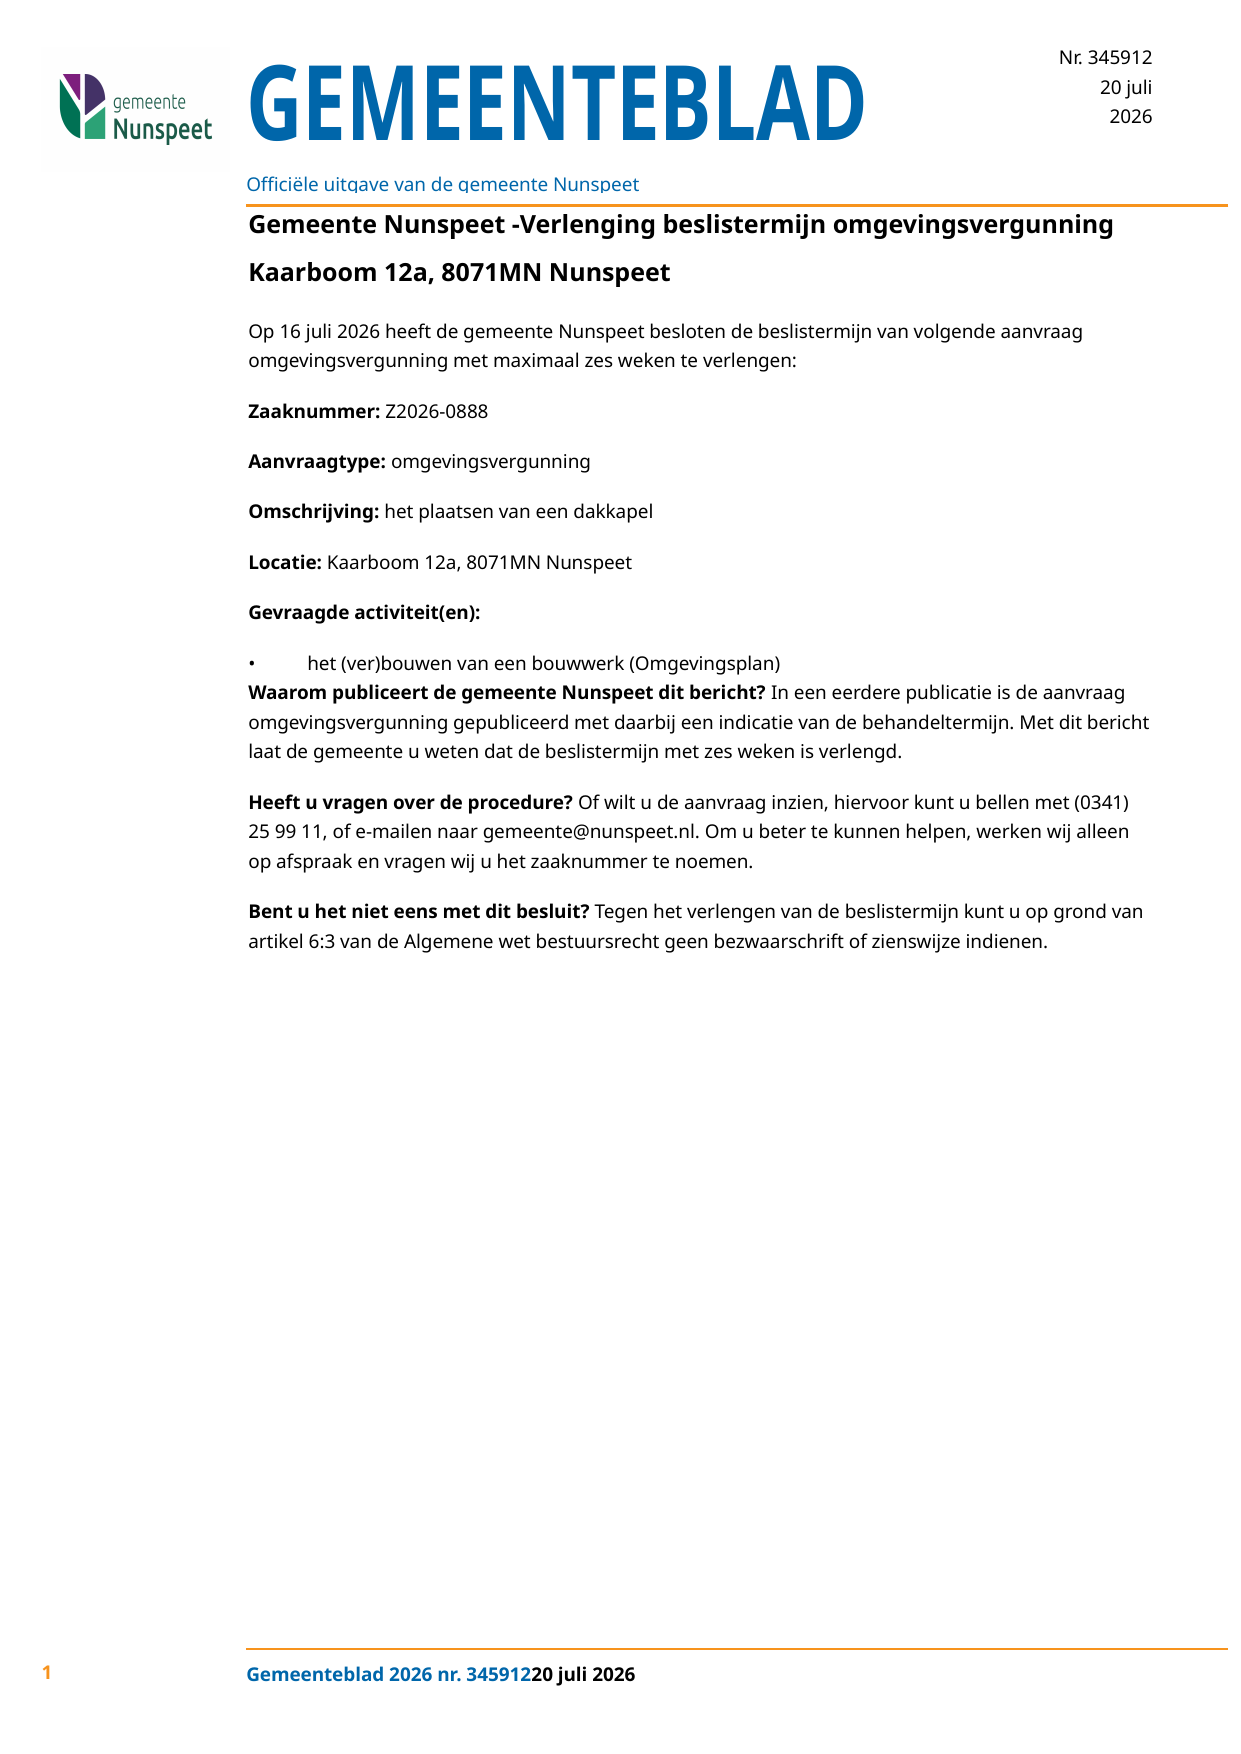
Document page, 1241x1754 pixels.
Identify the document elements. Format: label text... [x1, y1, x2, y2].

text Bent u het niet eens met dit besluit? Tegen het verlengen van de beslistermijn kunt u op grond van artikel 6:3 van de Algemene wet bestuursrecht geen bezwaarschrift of zienswijze indienen. [248, 899, 1152, 954]
picture [41, 47, 231, 172]
text Waarom publiceert de gemeente Nunspeet dit bericht? In een eerdere publicatie is de aanvraag omgevingsvergunning gepubliceerd met daarbij een indicatie van de behandeltermijn. Met dit bericht laat de gemeente u weten dat de beslistermijn met zes weken is verlengd. [248, 679, 1152, 764]
text Omschrijving: het plaatsen van een dakkapel [248, 499, 1152, 524]
text Zaaknummer: Z2026-0888 [248, 398, 1152, 424]
text Heeft u vragen over de procedure? Of wilt u de aanvraag inzien, hiervoor kunt u bellen met (0341) 25 99 11, of e-mailen naar gemeente@nunspeet.nl. Om u beter te kunnen helpen, werken wij alleen op afspraak en vragen wij u het zaaknummer te noemen. [248, 789, 1152, 874]
text Aanvraagtype: omgevingsvergunning [248, 448, 1152, 474]
list het (ver)bouwen van een bouwwerk (Omgevingsplan) [248, 650, 1152, 676]
text Gevraagde activiteit(en): [248, 599, 1152, 625]
text Op 16 juli 2026 heeft de gemeente Nunspeet besloten de beslistermijn van volgende aanvraag omgevingsvergunning met maximaal zes weken te verlengen: [248, 318, 1152, 373]
text Locatie: Kaarboom 12a, 8071MN Nunspeet [248, 549, 1152, 575]
text Gemeente Nunspeet -Verlenging beslistermijn omgevingsvergunning Kaarboom 12a, 8071MN Nunspeet [248, 207, 1152, 288]
